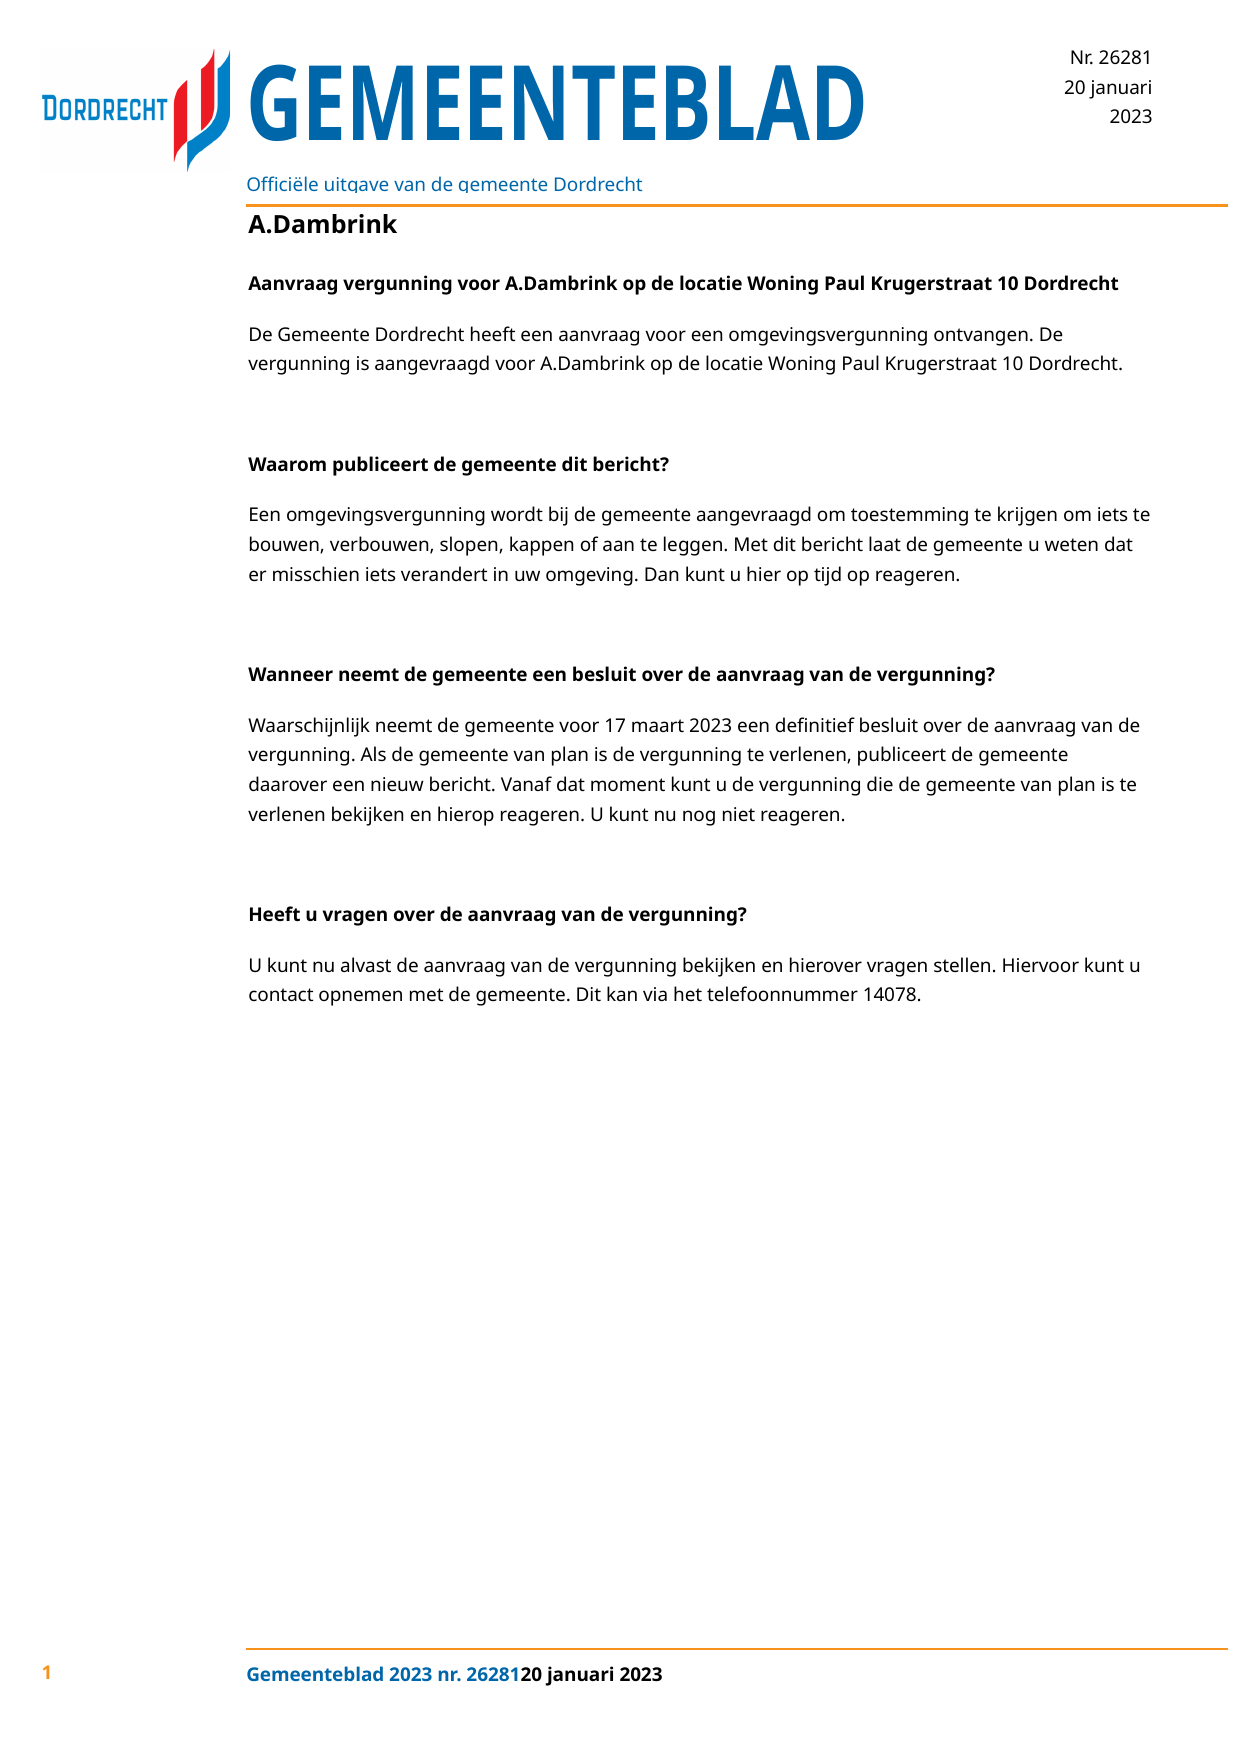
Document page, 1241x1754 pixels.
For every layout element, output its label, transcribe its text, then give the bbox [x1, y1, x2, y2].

text De Gemeente Dordrecht heeft een aanvraag voor een omgevingsvergunning ontvangen. De vergunning is aangevraagd voor A.Dambrink op de locatie Woning Paul Krugerstraat 10 Dordrecht. [248, 321, 1152, 376]
text A.Dambrink [248, 207, 1152, 241]
text U kunt nu alvast de aanvraag van de vergunning bekijken en hierover vragen stellen. Hiervoor kunt u contact opnemen met de gemeente. Dit kan via het telefoonnummer 14078. [248, 952, 1152, 1007]
text Een omgevingsvergunning wordt bij de gemeente aangevraagd om toestemming te krijgen om iets te bouwen, verbouwen, slopen, kappen of aan te leggen. Met dit bericht laat de gemeente u weten dat er misschien iets verandert in uw omgeving. Dan kunt u hier op tijd op reageren. [248, 502, 1152, 586]
picture [41, 47, 231, 172]
text Waarschijnlijk neemt de gemeente voor 17 maart 2023 een definitief besluit over de aanvraag van de vergunning. Als de gemeente van plan is de vergunning te verlenen, publiceert de gemeente daarover een nieuw bericht. Vanaf dat moment kunt u de vergunning die de gemeente van plan is te verlenen bekijken en hierop reageren. U kunt nu nog niet reageren. [248, 712, 1152, 826]
text Waarom publiceert de gemeente dit bericht? [248, 451, 1152, 477]
text Heeft u vragen over de aanvraag van de vergunning? [248, 902, 1152, 927]
text Wanneer neemt de gemeente een besluit over de aanvraag van de vergunning? [248, 662, 1152, 687]
text Aanvraag vergunning voor A.Dambrink op de locatie Woning Paul Krugerstraat 10 Dordrecht [248, 270, 1152, 296]
